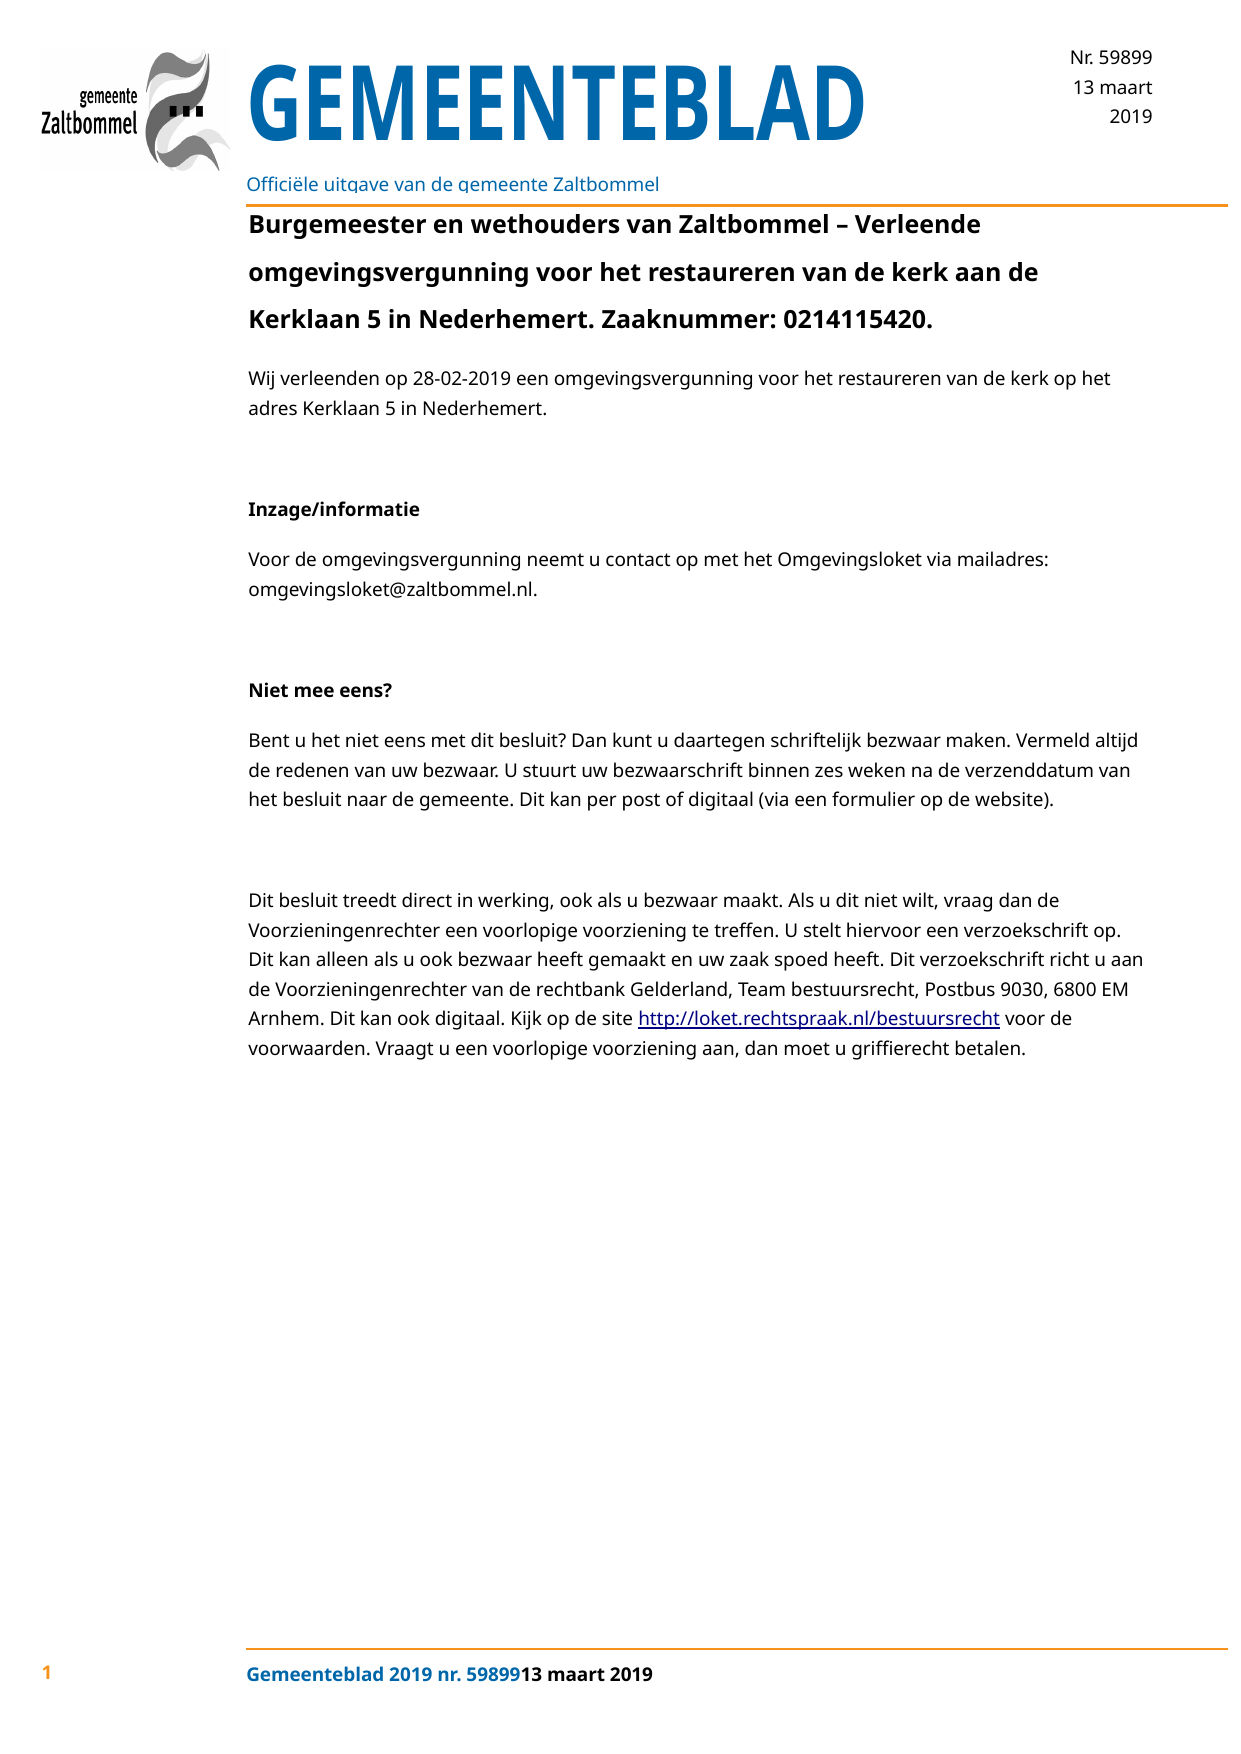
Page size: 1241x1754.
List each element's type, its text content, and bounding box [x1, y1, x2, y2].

text Dit besluit treedt direct in werking, ook als u bezwaar maakt. Als u dit niet wilt, vraag dan de Voorzieningenrechter een voorlopige voorziening te treffen. U stelt hiervoor een verzoekschrift op. Dit kan alleen als u ook bezwaar heeft gemaakt en uw zaak spoed heeft. Dit verzoekschrift richt u aan de Voorzieningenrechter van de rechtbank Gelderland, Team bestuursrecht, Postbus 9030, 6800 EM Arnhem. Dit kan ook digitaal. Kijk op de site http://loket.rechtspraak.nl/bestuursrecht voor de voorwaarden. Vraagt u een voorlopige voorziening aan, dan moet u griffierecht betalen. [248, 887, 1152, 1061]
text Niet mee eens? [248, 677, 1152, 702]
text Bent u het niet eens met dit besluit? Dan kunt u daartegen schriftelijk bezwaar maken. Vermeld altijd de redenen van uw bezwaar. U stuurt uw bezwaarschrift binnen zes weken na de verzenddatum van het besluit naar de gemeente. Dit kan per post of digitaal (via een formulier op de website). [248, 727, 1152, 812]
text Wij verleenden op 28-02-2019 een omgevingsvergunning voor het restaureren van de kerk op het adres Kerklaan 5 in Nederhemert. [248, 366, 1152, 421]
text Inzage/informatie [248, 496, 1152, 522]
text Burgemeester en wethouders van Zaltbommel – Verleende omgevingsvergunning voor het restaureren van de kerk aan de Kerklaan 5 in Nederhemert. Zaaknummer: 0214115420. [248, 207, 1152, 336]
text Voor de omgevingsvergunning neemt u contact op met het Omgevingsloket via mailadres: omgevingsloket@zaltbommel.nl. [248, 546, 1152, 602]
picture [41, 47, 231, 172]
